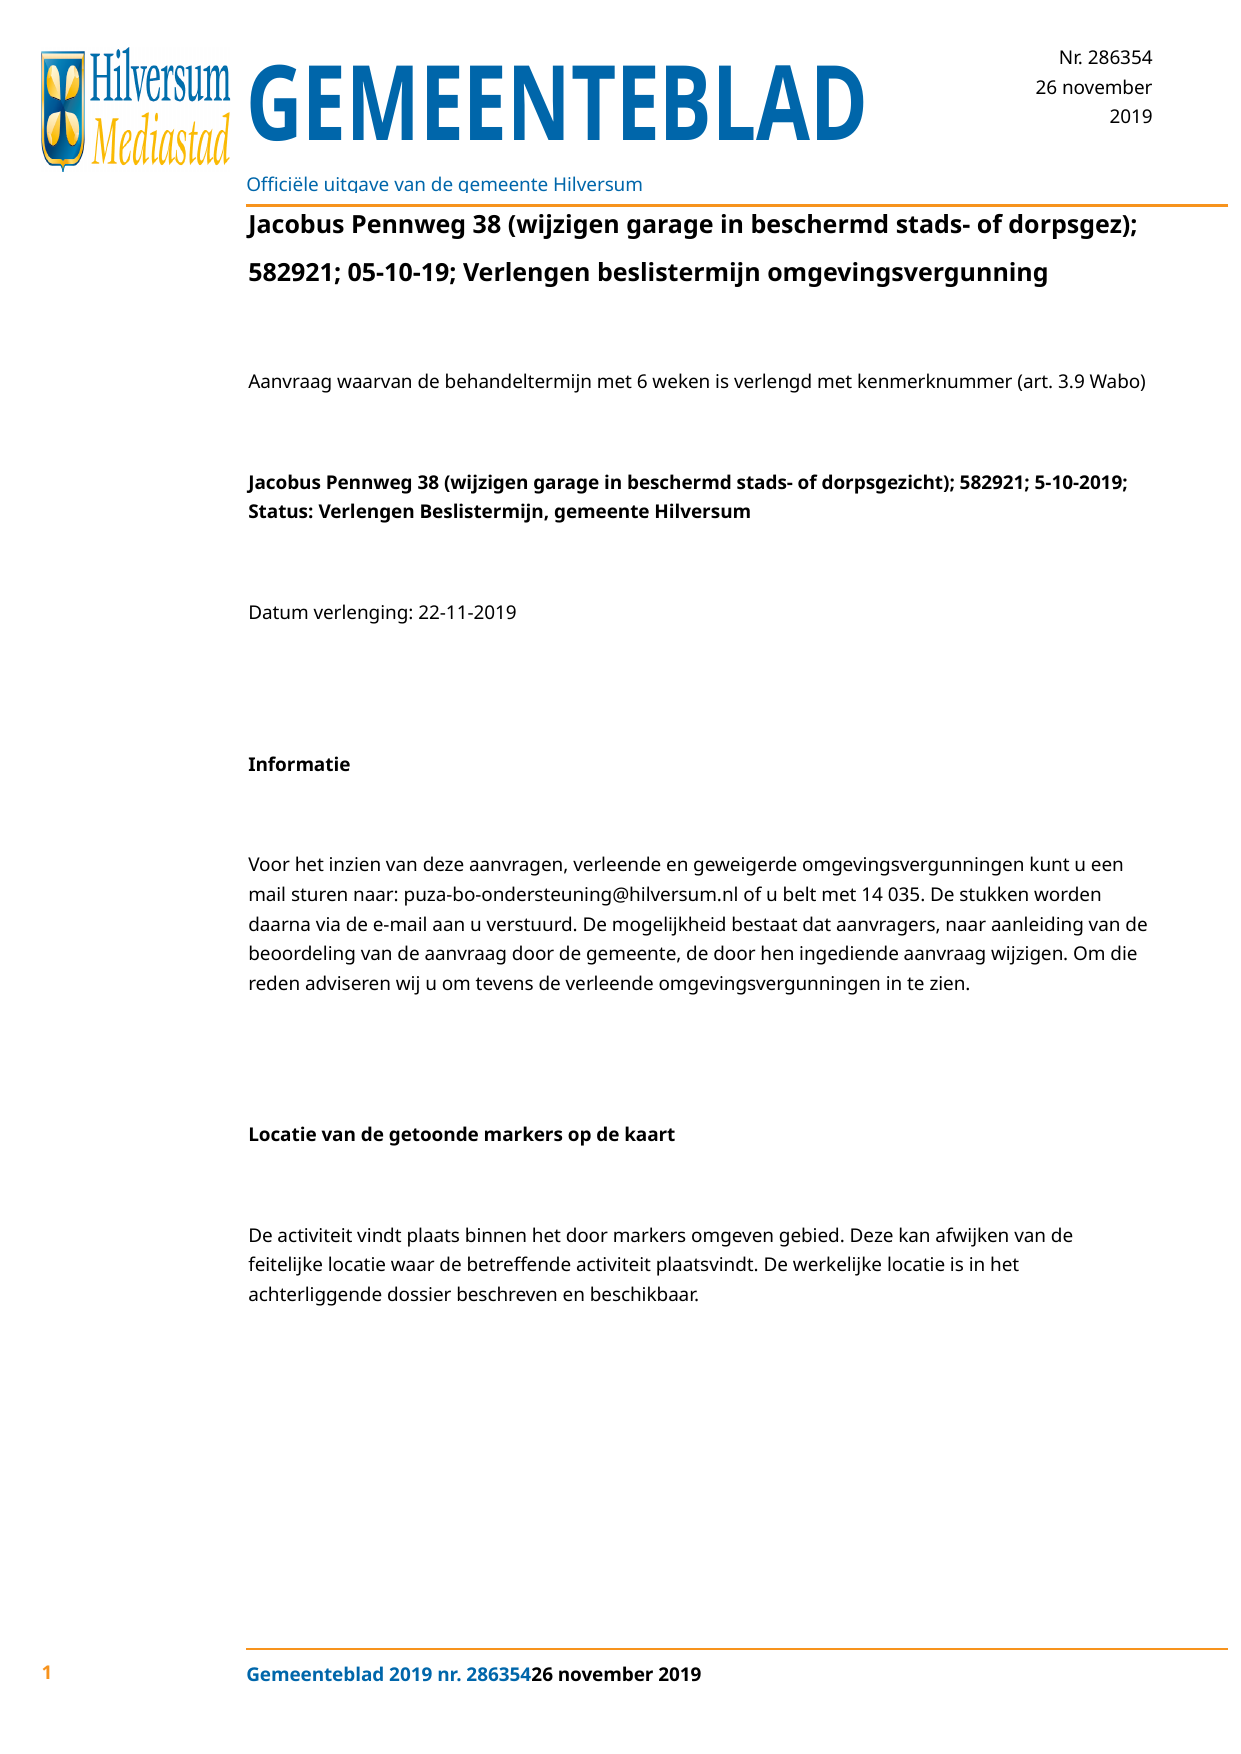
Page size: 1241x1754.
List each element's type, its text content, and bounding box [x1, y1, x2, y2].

text Jacobus Pennweg 38 (wijzigen garage in beschermd stads- of dorpsgezicht); 582921; 5-10-2019; Status: Verlengen Beslistermijn, gemeente Hilversum [248, 469, 1152, 524]
text Aanvraag waarvan de behandeltermijn met 6 weken is verlengd met kenmerknummer (art. 3.9 Wabo) [248, 368, 1152, 394]
picture [41, 47, 231, 172]
text Voor het inzien van deze aanvragen, verleende en geweigerde omgevingsvergunningen kunt u een mail sturen naar: puza-bo-ondersteuning@hilversum.nl of u belt met 14 035. De stukken worden daarna via de e-mail aan u verstuurd. De mogelijkheid bestaat dat aanvragers, naar aanleiding van de beoordeling van de aanvraag door de gemeente, de door hen ingediende aanvraag wijzigen. Om die reden adviseren wij u om tevens de verleende omgevingsvergunningen in te zien. [248, 852, 1152, 996]
text Jacobus Pennweg 38 (wijzigen garage in beschermd stads- of dorpsgez); 582921; 05-10-19; Verlengen beslistermijn omgevingsvergunning [248, 207, 1152, 288]
text De activiteit vindt plaats binnen het door markers omgeven gebied. Deze kan afwijken van de feitelijke locatie waar de betreffende activiteit plaatsvindt. De werkelijke locatie is in het achterliggende dossier beschreven en beschikbaar. [248, 1222, 1152, 1307]
text Locatie van de getoonde markers op de kaart [248, 1121, 1152, 1147]
text Datum verlenging: 22-11-2019 [248, 599, 1152, 625]
text Informatie [248, 751, 1152, 777]
